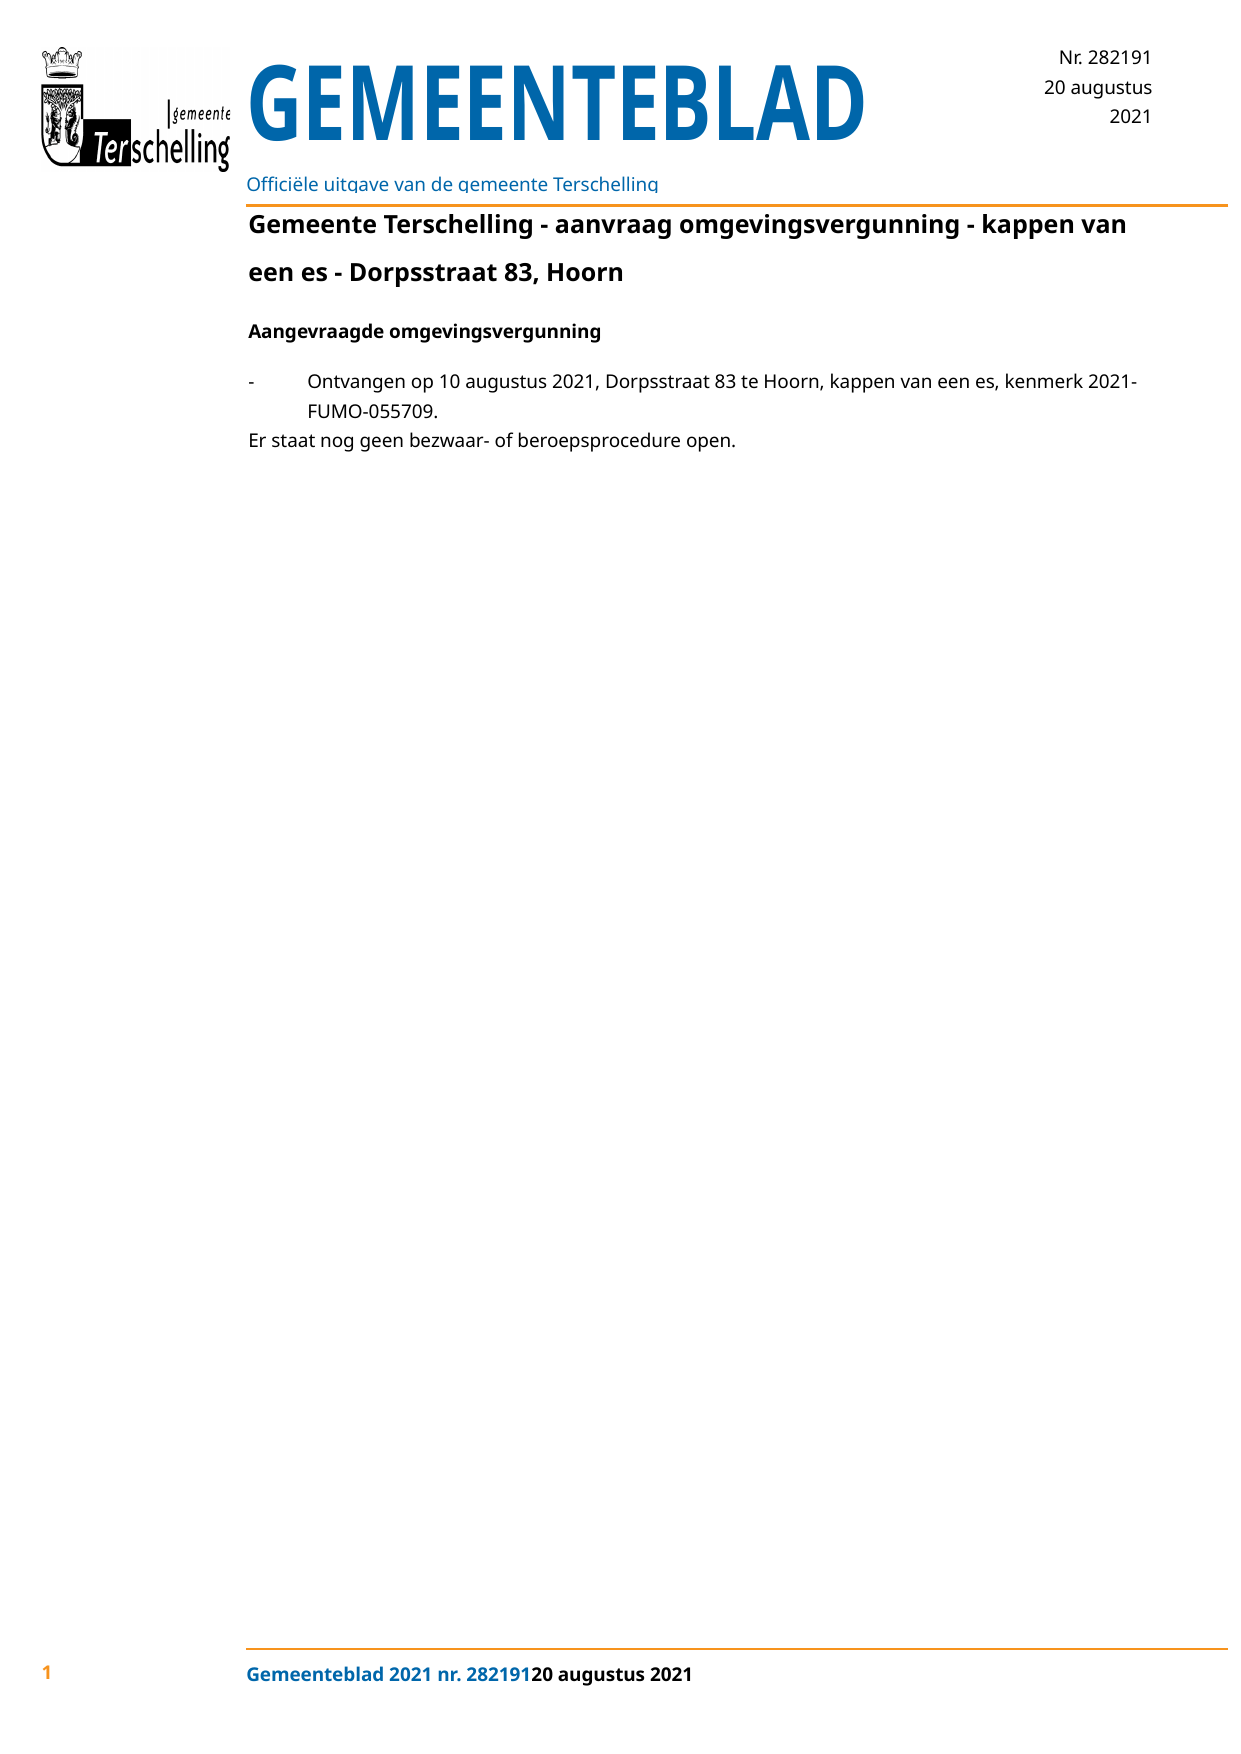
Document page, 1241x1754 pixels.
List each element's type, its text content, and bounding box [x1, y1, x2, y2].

picture [41, 47, 231, 172]
text Gemeente Terschelling - aanvraag omgevingsvergunning - kappen van een es - Dorpsstraat 83, Hoorn [248, 207, 1152, 288]
list Ontvangen op 10 augustus 2021, Dorpsstraat 83 te Hoorn, kappen van een es, kenmerk 2021-FUMO-055709. [248, 368, 1152, 424]
text Er staat nog geen bezwaar- of beroepsprocedure open. [248, 427, 1152, 453]
text Aangevraagde omgevingsvergunning [248, 318, 1152, 344]
